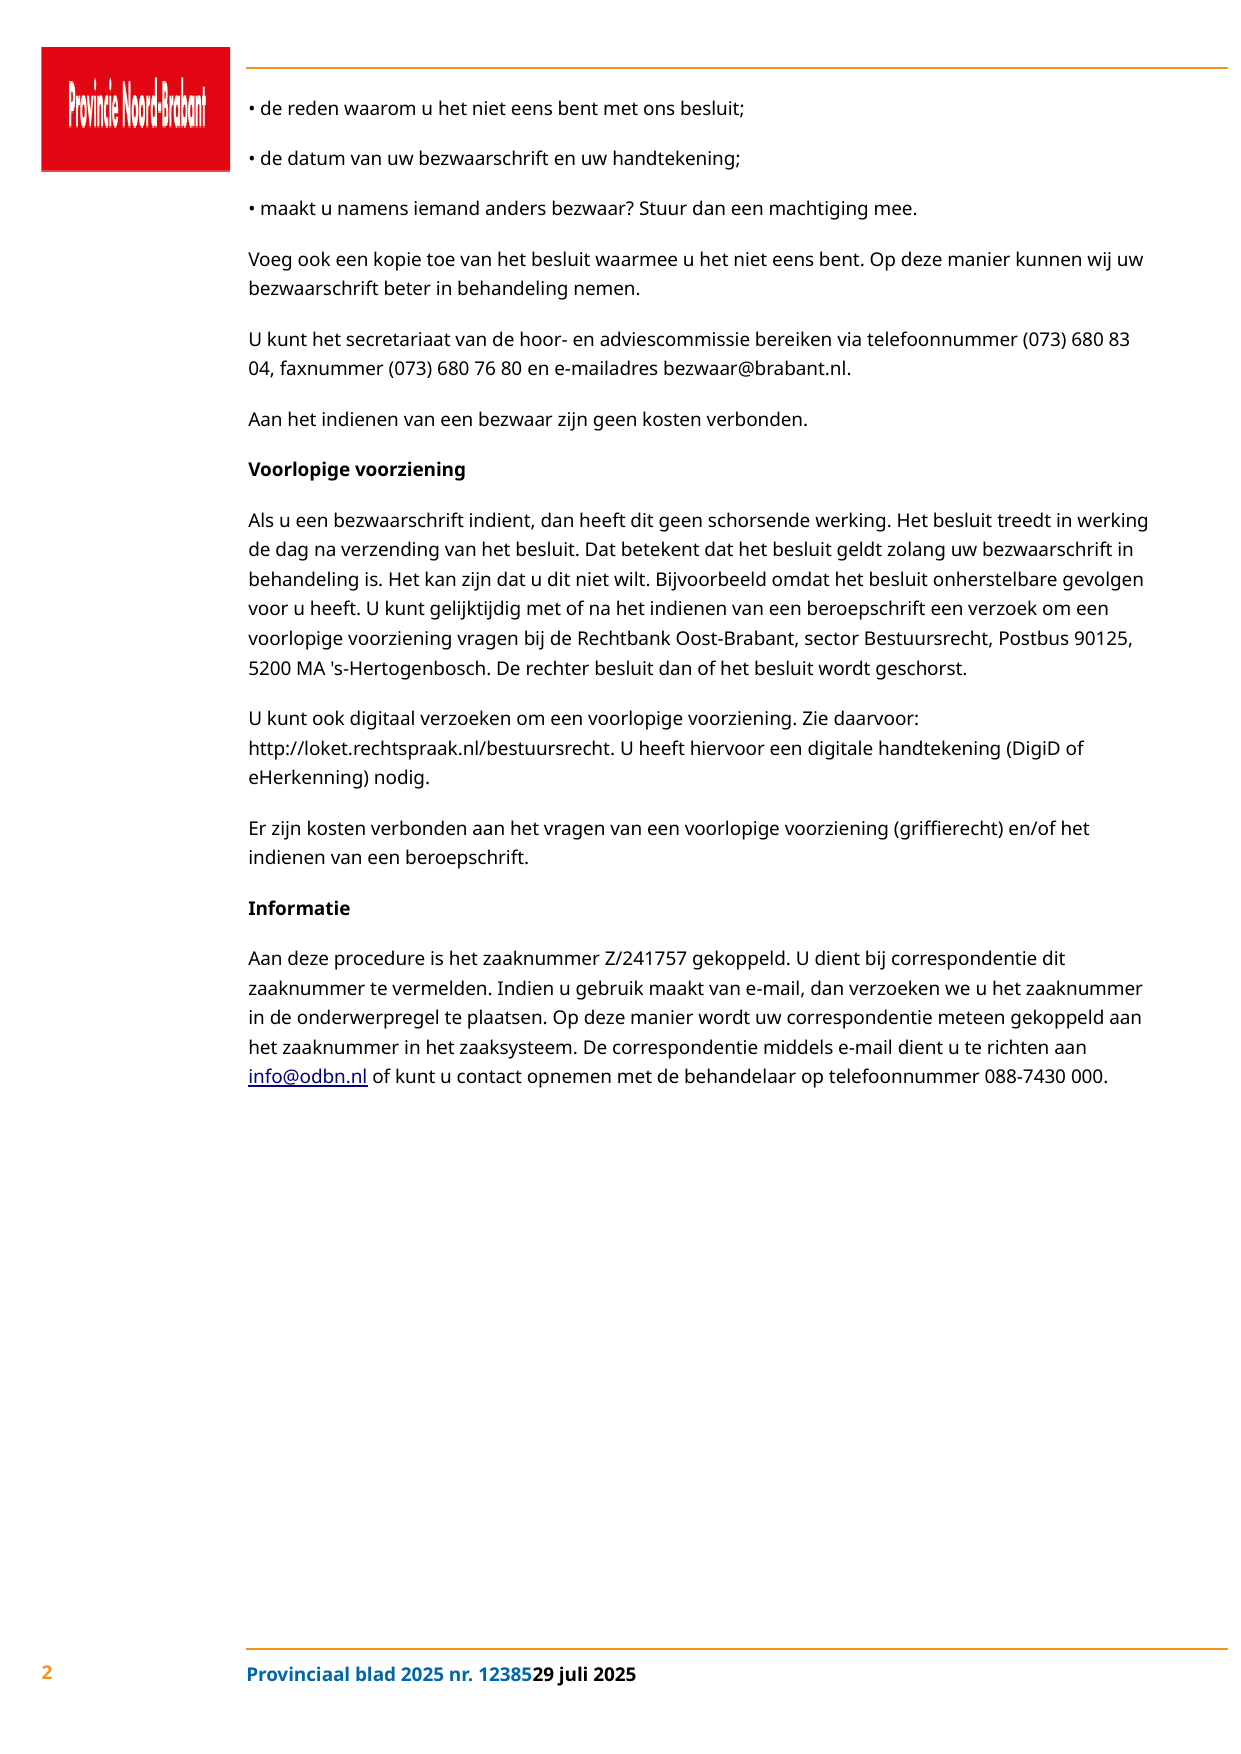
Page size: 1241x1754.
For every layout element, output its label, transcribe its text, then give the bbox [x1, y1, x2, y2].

picture [41, 47, 231, 172]
text • de reden waarom u het niet eens bent met ons besluit; [248, 95, 1152, 121]
text Als u een bezwaarschrift indient, dan heeft dit geen schorsende werking. Het besluit treedt in werking de dag na verzending van het besluit. Dat betekent dat het besluit geldt zolang uw bezwaarschrift in behandeling is. Het kan zijn dat u dit niet wilt. Bijvoorbeeld omdat het besluit onherstelbare gevolgen voor u heeft. U kunt gelijktijdig met of na het indienen van een beroepschrift een verzoek om een voorlopige voorziening vragen bij de Rechtbank Oost-Brabant, sector Bestuursrecht, Postbus 90125, 5200 MA 's‑Hertogenbosch. De rechter besluit dan of het besluit wordt geschorst. [248, 507, 1152, 681]
text • de datum van uw bezwaarschrift en uw handtekening; [248, 145, 1152, 171]
text Aan het indienen van een bezwaar zijn geen kosten verbonden. [248, 406, 1152, 432]
text U kunt het secretariaat van de hoor- en adviescommissie bereiken via telefoonnummer (073) 680 83 04, faxnummer (073) 680 76 80 en e-mailadres bezwaar@brabant.nl. [248, 326, 1152, 381]
text Voeg ook een kopie toe van het besluit waarmee u het niet eens bent. Op deze manier kunnen wij uw bezwaarschrift beter in behandeling nemen. [248, 246, 1152, 301]
text U kunt ook digitaal verzoeken om een voorlopige voorziening. Zie daarvoor: http://loket.rechtspraak.nl/bestuursrecht. U heeft hiervoor een digitale handtekening (DigiD of eHerkenning) nodig. [248, 705, 1152, 790]
text Informatie [248, 895, 1152, 921]
text Aan deze procedure is het zaaknummer Z/241757 gekoppeld. U dient bij correspondentie dit zaaknummer te vermelden. Indien u gebruik maakt van e-mail, dan verzoeken we u het zaaknummer in de onderwerpregel te plaatsen. Op deze manier wordt uw correspondentie meteen gekoppeld aan het zaaknummer in het zaaksysteem. De correspondentie middels e-mail dient u te richten aan info@odbn.nl of kunt u contact opnemen met de behandelaar op telefoonnummer 088-7430 000. [248, 945, 1152, 1089]
text Er zijn kosten verbonden aan het vragen van een voorlopige voorziening (griffierecht) en/of het indienen van een beroepschrift. [248, 815, 1152, 870]
text Voorlopige voorziening [248, 456, 1152, 482]
text • maakt u namens iemand anders bezwaar? Stuur dan een machtiging mee. [248, 196, 1152, 221]
